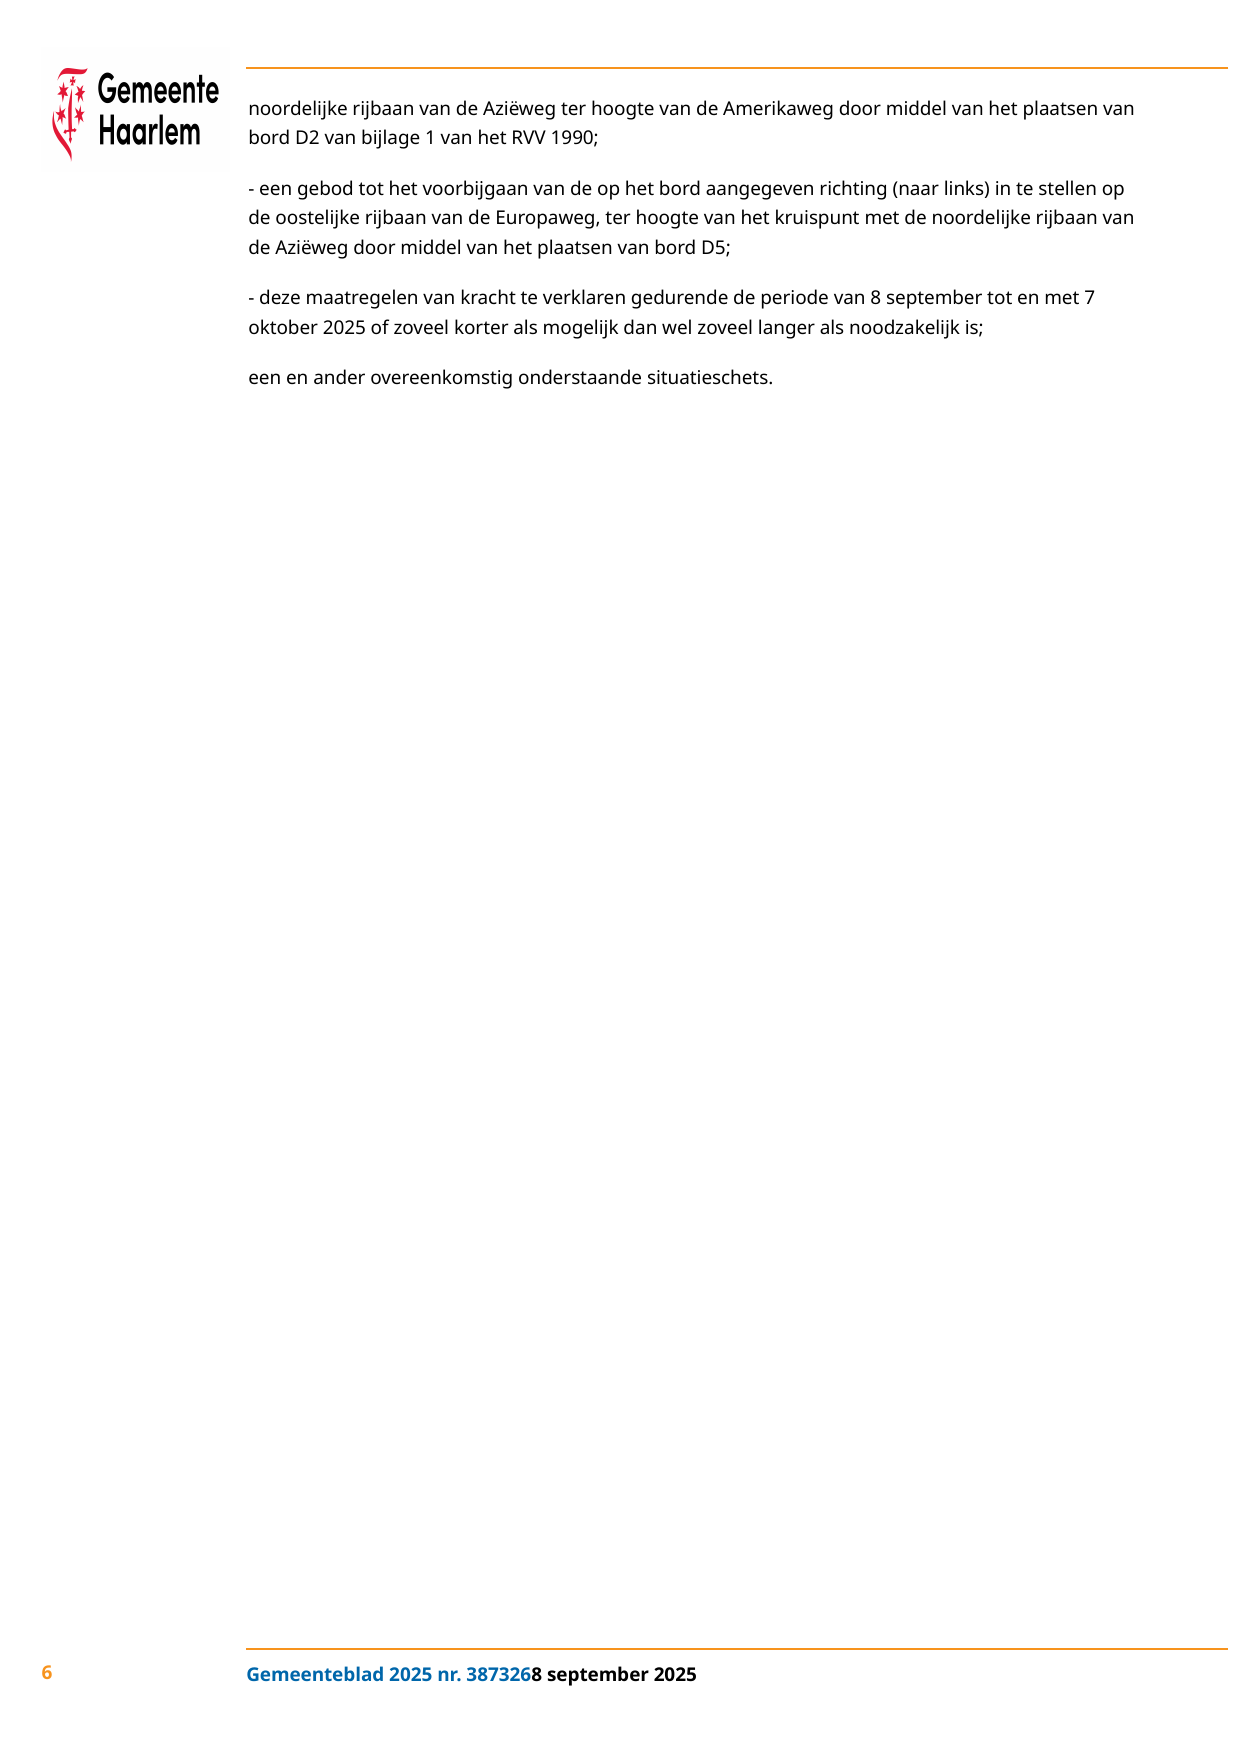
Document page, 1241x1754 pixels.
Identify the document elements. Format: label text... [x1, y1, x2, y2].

text - een gebod tot het voorbijgaan van de op het bord aangegeven richting (naar links) in te stellen op de oostelijke rijbaan van de Europaweg, ter hoogte van het kruispunt met de noordelijke rijbaan van de Aziëweg door middel van het plaatsen van bord D5; [248, 175, 1152, 260]
text - deze maatregelen van kracht te verklaren gedurende de periode van 8 september tot en met 7 oktober 2025 of zoveel korter als mogelijk dan wel zoveel langer als noodzakelijk is; [248, 284, 1152, 340]
text een en ander overeenkomstig onderstaande situatieschets. [248, 364, 1152, 390]
text noordelijke rijbaan van de Aziëweg ter hoogte van de Amerikaweg door middel van het plaatsen van bord D2 van bijlage 1 van het RVV 1990; [248, 95, 1152, 150]
picture [41, 47, 231, 172]
